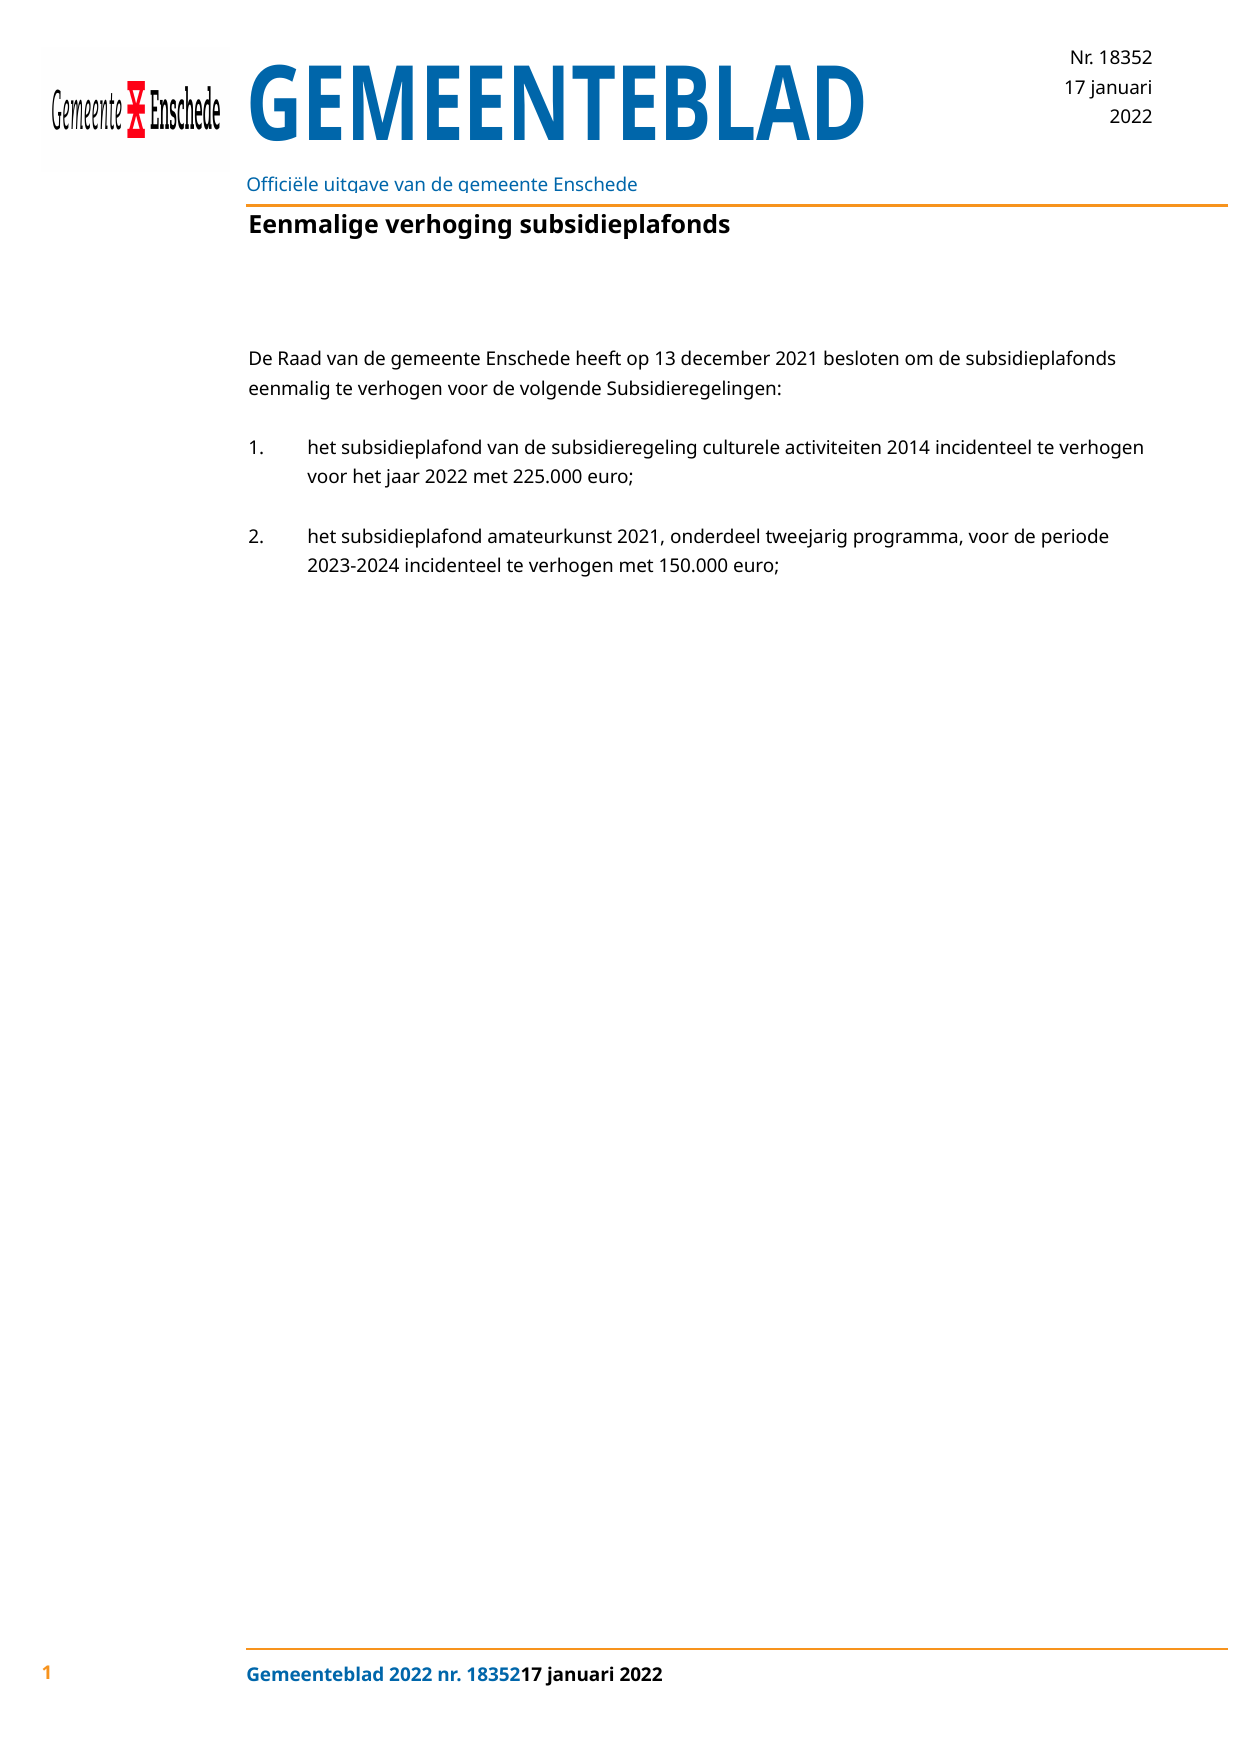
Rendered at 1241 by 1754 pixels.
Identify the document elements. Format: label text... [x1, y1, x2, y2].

text Eenmalige verhoging subsidieplafonds [248, 207, 1152, 241]
list het subsidieplafond amateurkunst 2021, onderdeel tweejarig programma, voor de periode 2023-2024 incidenteel te verhogen met 150.000 euro; [248, 523, 1152, 578]
text De Raad van de gemeente Enschede heeft op 13 december 2021 besloten om de subsidieplafonds eenmalig te verhogen voor de volgende Subsidieregelingen: [248, 345, 1152, 401]
list het subsidieplafond van de subsidieregeling culturele activiteiten 2014 incidenteel te verhogen voor het jaar 2022 met 225.000 euro; [248, 434, 1152, 489]
picture [41, 47, 231, 172]
